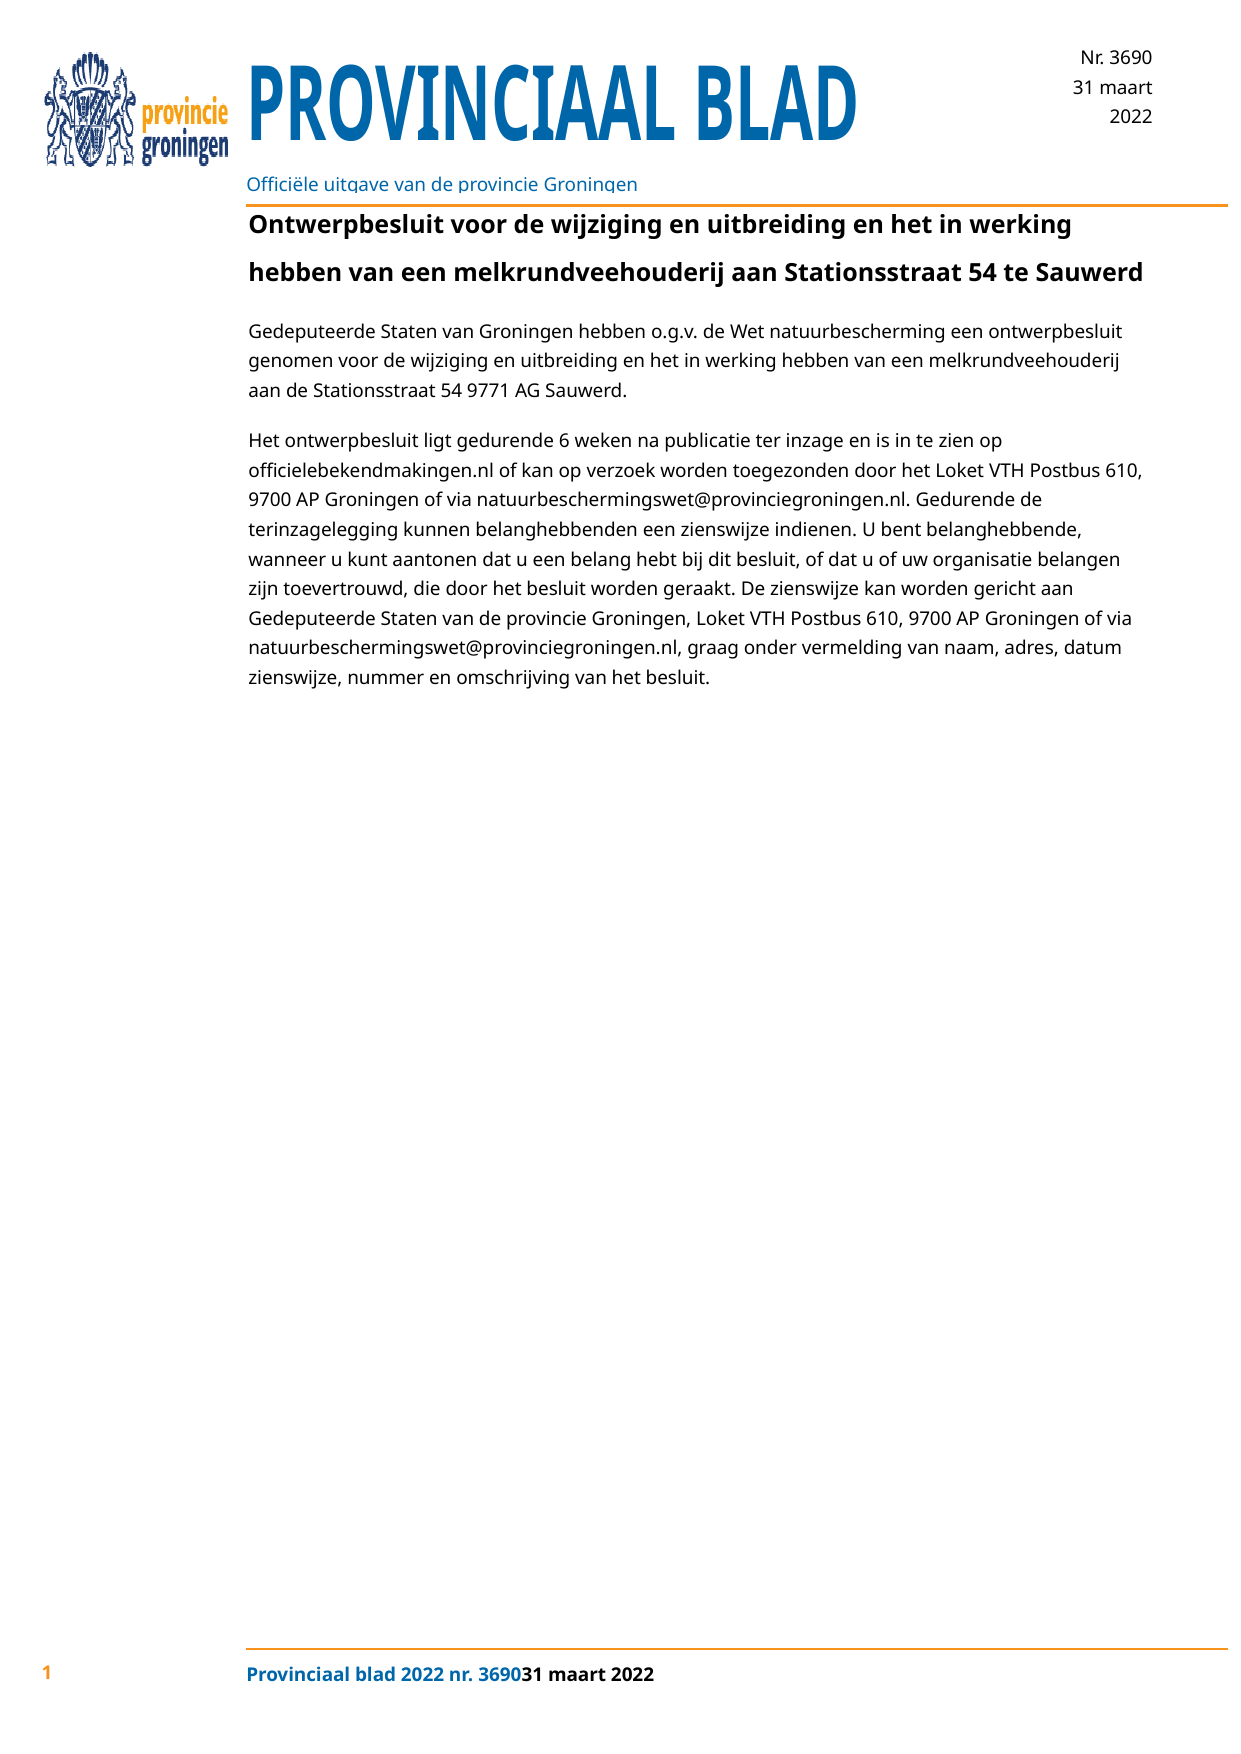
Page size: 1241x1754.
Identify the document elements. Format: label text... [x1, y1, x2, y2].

text Het ontwerpbesluit ligt gedurende 6 weken na publicatie ter inzage en is in te zien op officielebekendmakingen.nl of kan op verzoek worden toegezonden door het Loket VTH Postbus 610, 9700 AP Groningen of via natuurbeschermingswet@provinciegroningen.nl. Gedurende de terinzagelegging kunnen belanghebbenden een zienswijze indienen. U bent belanghebbende, wanneer u kunt aantonen dat u een belang hebt bij dit besluit, of dat u of uw organisatie belangen zijn toevertrouwd, die door het besluit worden geraakt. De zienswijze kan worden gericht aan Gedeputeerde Staten van de provincie Groningen, Loket VTH Postbus 610, 9700 AP Groningen of via natuurbeschermingswet@provinciegroningen.nl, graag onder vermelding van naam, adres, datum zienswijze, nummer en omschrijving van het besluit. [248, 427, 1152, 690]
text Gedeputeerde Staten van Groningen hebben o.g.v. de Wet natuurbescherming een ontwerpbesluit genomen voor de wijziging en uitbreiding en het in werking hebben van een melkrundveehouderij aan de Stationsstraat 54 9771 AG Sauwerd. [248, 318, 1152, 403]
picture [41, 47, 231, 172]
text Ontwerpbesluit voor de wijziging en uitbreiding en het in werking hebben van een melkrundveehouderij aan Stationsstraat 54 te Sauwerd [248, 207, 1152, 288]
